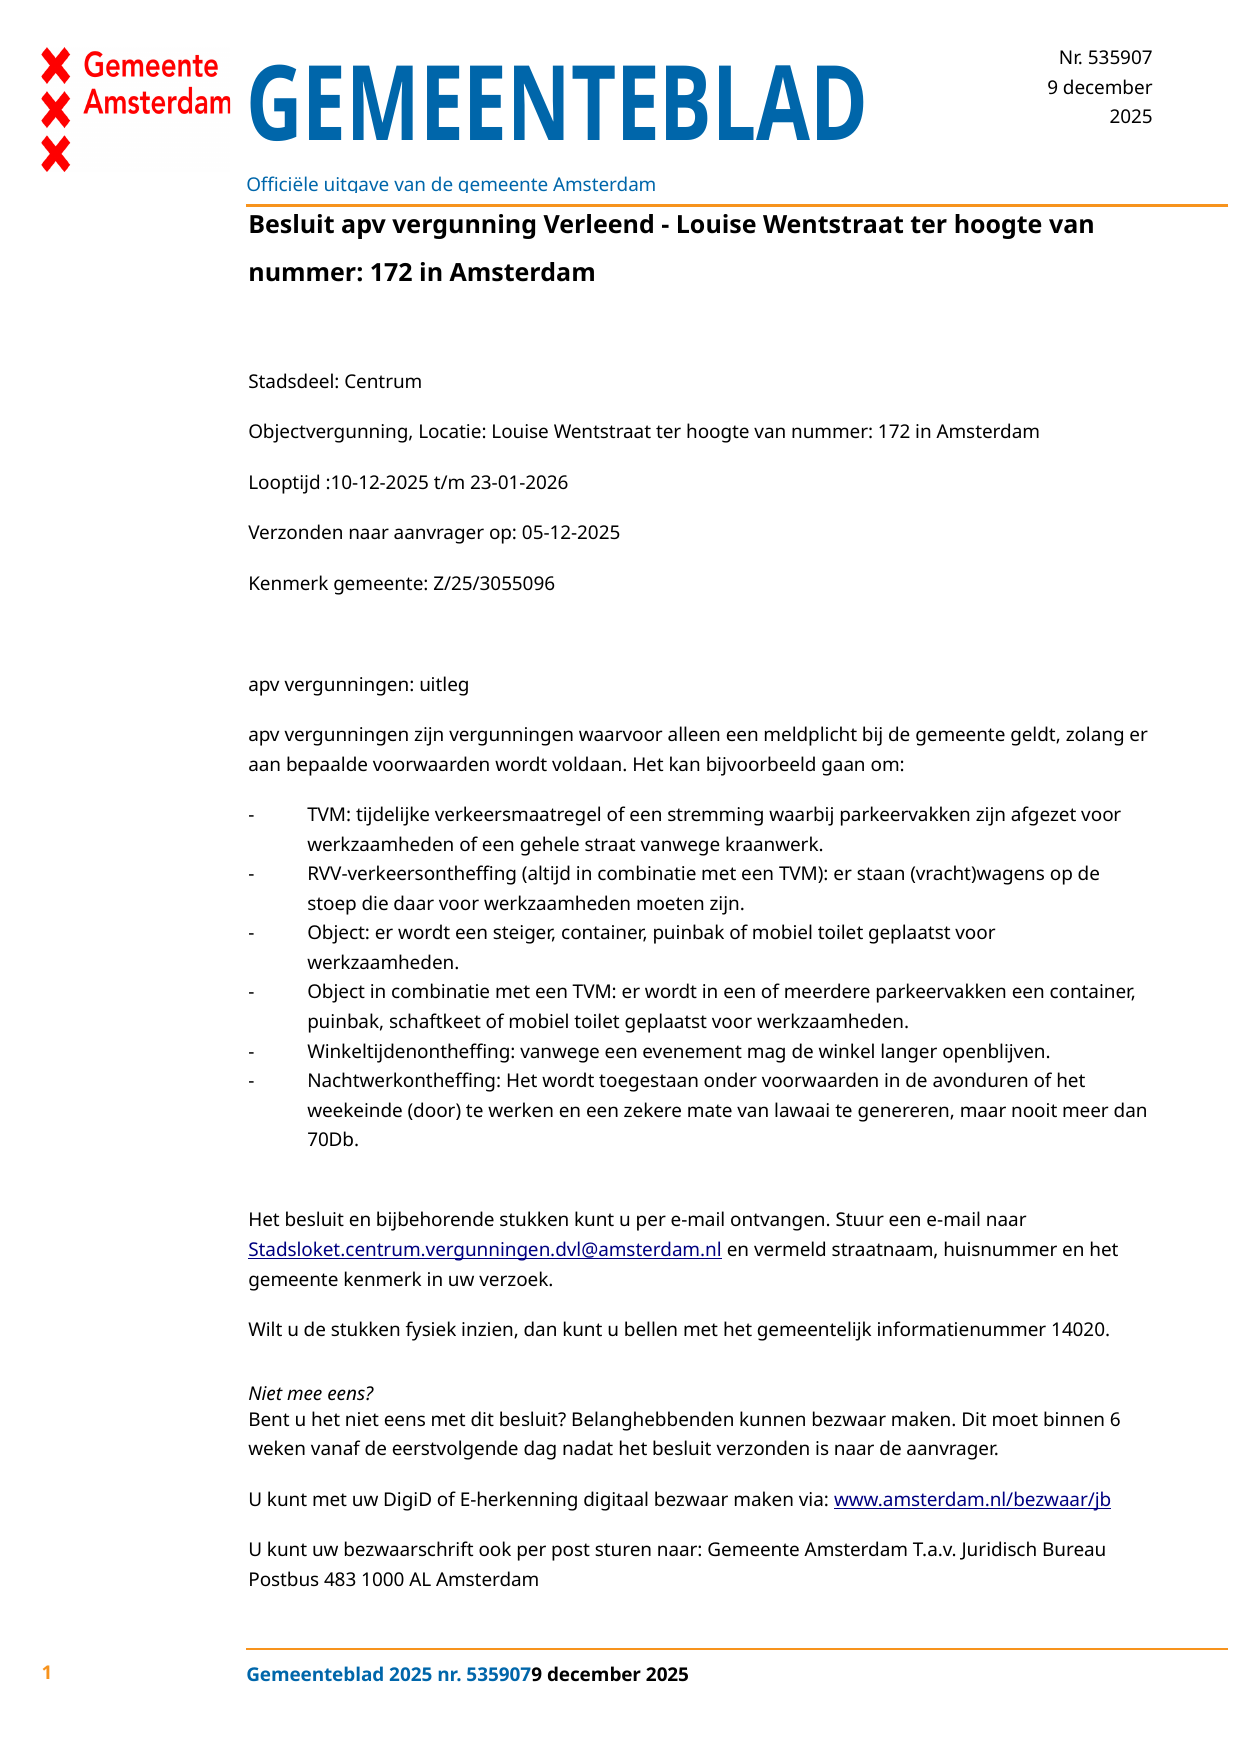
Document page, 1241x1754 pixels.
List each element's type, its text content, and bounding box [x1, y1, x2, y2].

list RVV-verkeersontheffing (altijd in combinatie met een TVM): er staan (vracht)wagens op de stoep die daar voor werkzaamheden moeten zijn. [248, 860, 1152, 916]
text Stadsdeel: Centrum [248, 368, 1152, 394]
list Winkeltijdenontheffing: vanwege een evenement mag de winkel langer openblijven. [248, 1038, 1152, 1064]
text U kunt met uw DigiD of E-herkenning digitaal bezwaar maken via: www.amsterdam.nl/bezwaar/jb [248, 1486, 1152, 1512]
text Wilt u de stukken fysiek inzien, dan kunt u bellen met het gemeentelijk informatienummer 14020. [248, 1316, 1152, 1342]
list Object in combinatie met een TVM: er wordt in een of meerdere parkeervakken een container, puinbak, schaftkeet of mobiel toilet geplaatst voor werkzaamheden. [248, 979, 1152, 1034]
text Niet mee eens? [248, 1380, 1152, 1406]
text Objectvergunning, Locatie: Louise Wentstraat ter hoogte van nummer: 172 in Amsterdam [248, 419, 1152, 444]
text Verzonden naar aanvrager op: 05-12-2025 [248, 519, 1152, 545]
picture [41, 47, 231, 172]
text Het besluit en bijbehorende stukken kunt u per e-mail ontvangen. Stuur een e-mail naar Stadsloket.centrum.vergunningen.dvl@amsterdam.nl en vermeld straatnaam, huisnummer en het gemeente kenmerk in uw verzoek. [248, 1207, 1152, 1292]
list Nachtwerkontheffing: Het wordt toegestaan onder voorwaarden in de avonduren of het weekeinde (door) te werken en een zekere mate van lawaai te genereren, maar nooit meer dan 70Db. [248, 1067, 1152, 1152]
text apv vergunningen zijn vergunningen waarvoor alleen een meldplicht bij de gemeente geldt, zolang er aan bepaalde voorwaarden wordt voldaan. Het kan bijvoorbeeld gaan om: [248, 721, 1152, 777]
list TVM: tijdelijke verkeersmaatregel of een stremming waarbij parkeervakken zijn afgezet voor werkzaamheden of een gehele straat vanwege kraanwerk. [248, 801, 1152, 857]
text apv vergunningen: uitleg [248, 671, 1152, 697]
text Besluit apv vergunning Verleend - Louise Wentstraat ter hoogte van nummer: 172 in Amsterdam [248, 207, 1152, 288]
text U kunt uw bezwaarschrift ook per post sturen naar: Gemeente Amsterdam T.a.v. Juridisch Bureau Postbus 483 1000 AL Amsterdam [248, 1536, 1152, 1592]
text Bent u het niet eens met dit besluit? Belanghebbenden kunnen bezwaar maken. Dit moet binnen 6 weken vanaf de eerstvolgende dag nadat het besluit verzonden is naar de aanvrager. [248, 1406, 1152, 1461]
text Kenmerk gemeente: Z/25/3055096 [248, 570, 1152, 596]
list Object: er wordt een steiger, container, puinbak of mobiel toilet geplaatst voor werkzaamheden. [248, 919, 1152, 975]
text Looptijd :10-12-2025 t/m 23-01-2026 [248, 469, 1152, 495]
